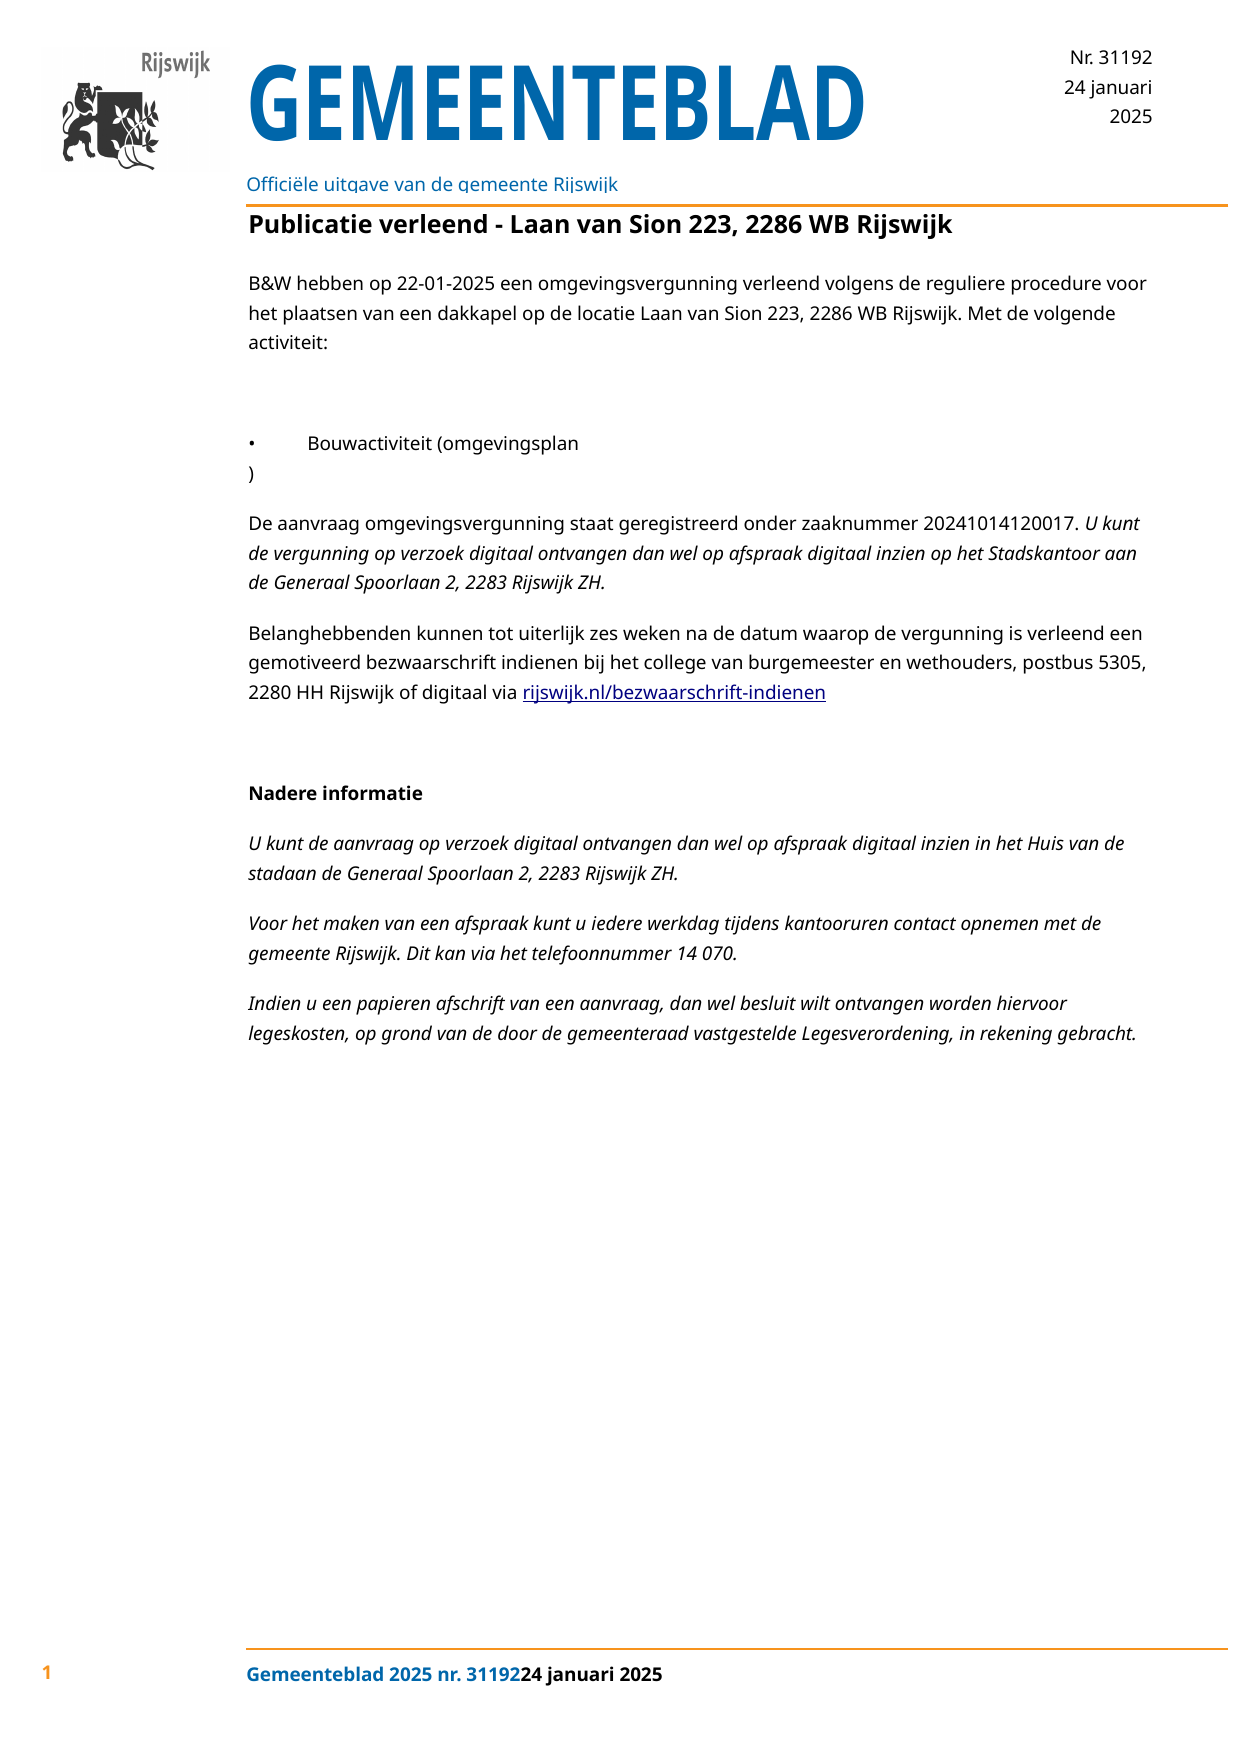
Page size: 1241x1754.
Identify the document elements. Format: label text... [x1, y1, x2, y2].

text Indien u een papieren afschrift van een aanvraag, dan wel besluit wilt ontvangen worden hiervoor legeskosten, op grond van de door de gemeenteraad vastgestelde Legesverordening, in rekening gebracht. [248, 990, 1152, 1046]
text U kunt de aanvraag op verzoek digitaal ontvangen dan wel op afspraak digitaal inzien in het Huis van de stadaan de Generaal Spoorlaan 2, 2283 Rijswijk ZH. [248, 830, 1152, 886]
picture [41, 47, 231, 172]
text Belanghebbenden kunnen tot uiterlijk zes weken na de datum waarop de vergunning is verleend een gemotiveerd bezwaarschrift indienen bij het college van burgemeester en wethouders, postbus 5305, 2280 HH Rijswijk of digitaal via rijswijk.nl/bezwaarschrift-indienen [248, 620, 1152, 705]
text Nadere informatie [248, 780, 1152, 806]
text Voor het maken van een afspraak kunt u iedere werkdag tijdens kantooruren contact opnemen met de gemeente Rijswijk. Dit kan via het telefoonnummer 14 070. [248, 910, 1152, 966]
text De aanvraag omgevingsvergunning staat geregistreerd onder zaaknummer 20241014120017. U kunt de vergunning op verzoek digitaal ontvangen dan wel op afspraak digitaal inzien op het Stadskantoor aan de Generaal Spoorlaan 2, 2283 Rijswijk ZH. [248, 510, 1152, 595]
text ) [248, 460, 1152, 486]
list Bouwactiviteit (omgevingsplan [248, 430, 1152, 456]
text B&W hebben op 22-01-2025 een omgevingsvergunning verleend volgens de reguliere procedure voor het plaatsen van een dakkapel op de locatie Laan van Sion 223, 2286 WB Rijswijk. Met de volgende activiteit: [248, 270, 1152, 355]
text Publicatie verleend - Laan van Sion 223, 2286 WB Rijswijk [248, 207, 1152, 241]
